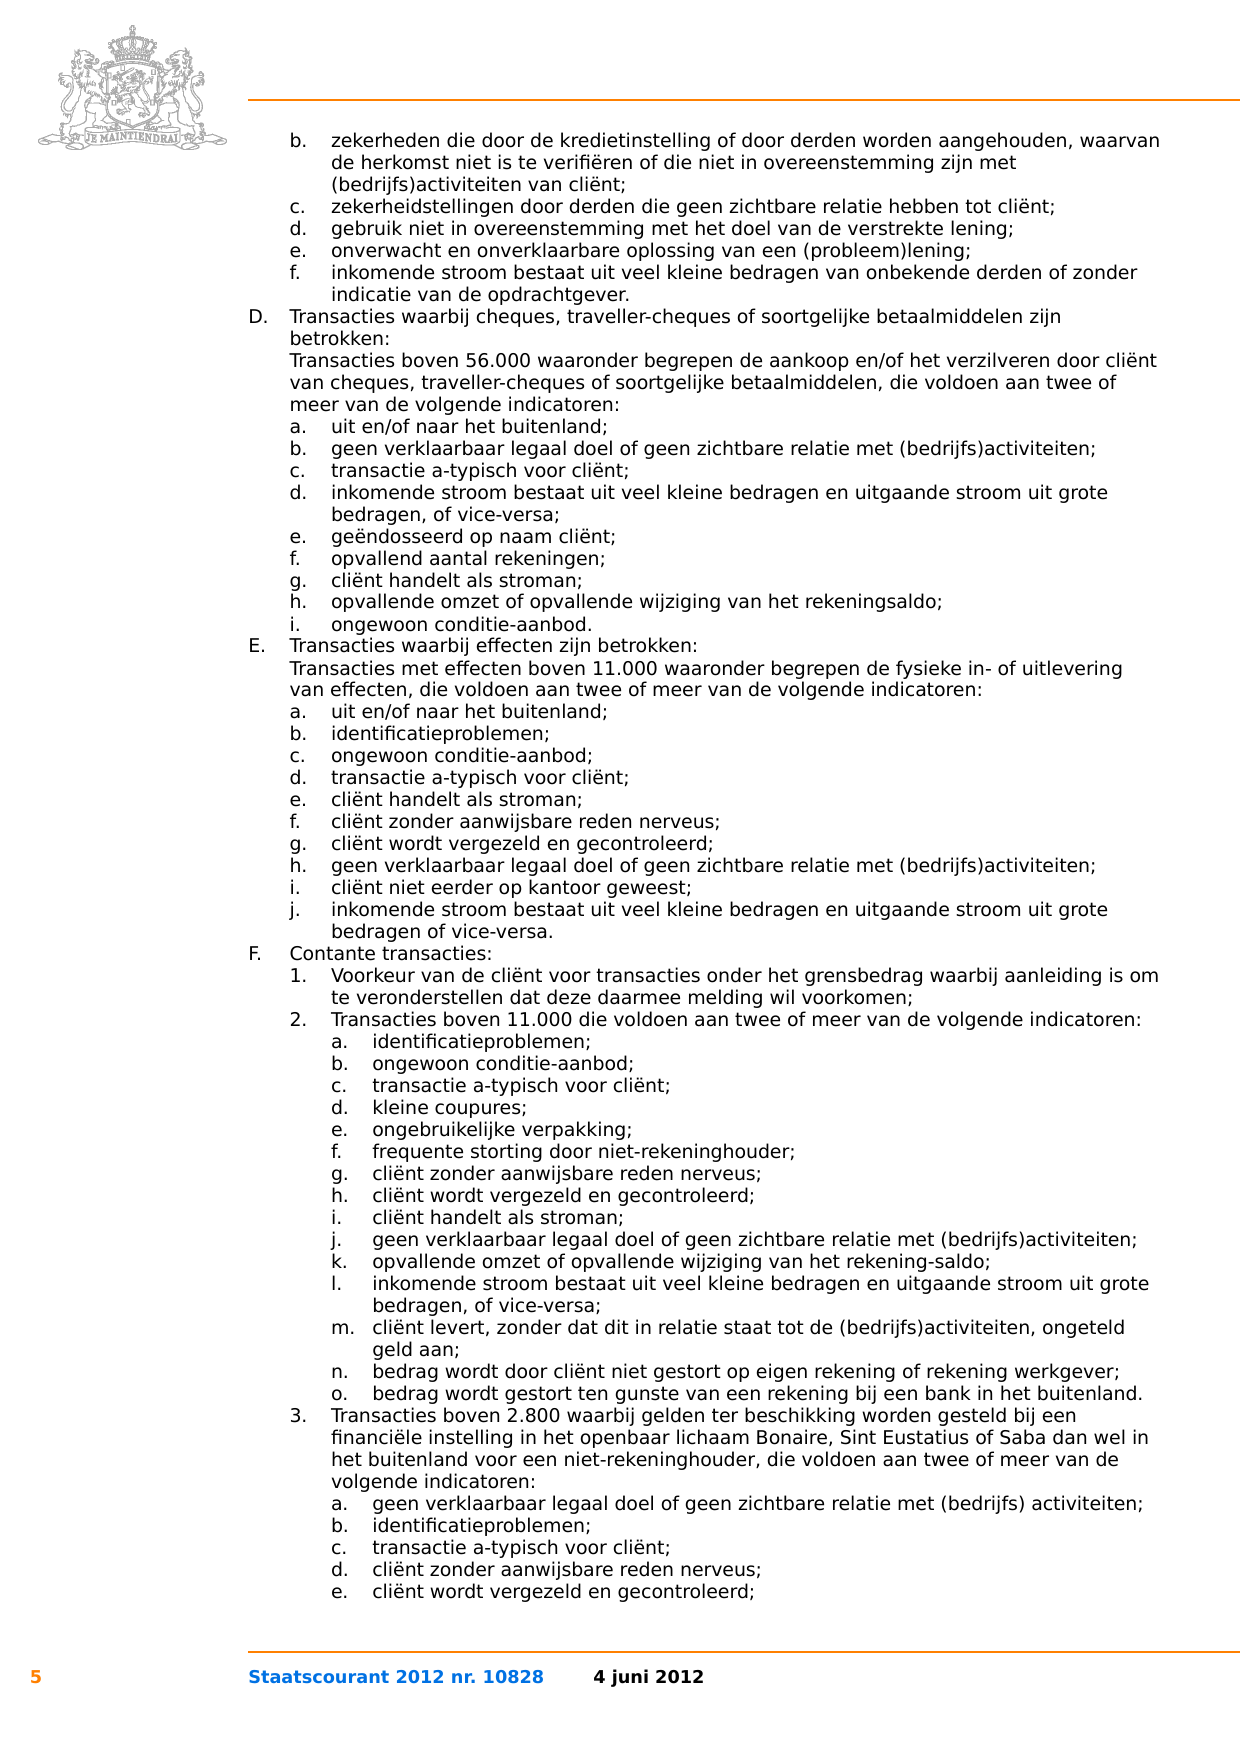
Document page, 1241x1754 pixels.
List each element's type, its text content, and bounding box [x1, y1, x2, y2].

text 2. Transacties boven 11.000 die voldoen aan twee of meer van de volgende indicatoren: [289, 1009, 1163, 1031]
text c. transactie a-typisch voor cliënt; [289, 459, 1163, 482]
text e. cliënt wordt vergezeld en gecontroleerd; [331, 1581, 1163, 1602]
text h. cliënt wordt vergezeld en gecontroleerd; [331, 1185, 1163, 1207]
text b. identificatieproblemen; [289, 723, 1163, 745]
text d. kleine coupures; [331, 1097, 1163, 1119]
text D. Transacties waarbij cheques, traveller-cheques of soortgelijke betaalmiddelen zijn betrokken: [248, 306, 1163, 350]
text E. Transacties waarbij effecten zijn betrokken: [248, 635, 1163, 657]
text b. zekerheden die door de kredietinstelling of door derden worden aangehouden, waarvan de herkomst niet is te verifiëren of die niet in overeenstemming zijn met (bedrijfs)activiteiten van cliënt; [289, 130, 1163, 196]
text l. inkomende stroom bestaat uit veel kleine bedragen en uitgaande stroom uit grote bedragen, of vice-versa; [331, 1273, 1163, 1317]
text i. cliënt niet eerder op kantoor geweest; [289, 877, 1163, 899]
text i. cliënt handelt als stroman; [331, 1207, 1163, 1229]
text a. identificatieproblemen; [331, 1031, 1163, 1053]
text b. identificatieproblemen; [331, 1514, 1163, 1537]
text d. transactie a-typisch voor cliënt; [289, 767, 1163, 789]
text o. bedrag wordt gestort ten gunste van een rekening bij een bank in het buitenland. [331, 1383, 1163, 1405]
text e. cliënt handelt als stroman; [289, 789, 1163, 811]
text d. cliënt zonder aanwijsbare reden nerveus; [331, 1558, 1163, 1581]
text Transacties boven 56.000 waaronder begrepen de aankoop en/of het verzilveren door cliënt van cheques, traveller-cheques of soortgelijke betaalmiddelen, die voldoen aan twee of meer van de volgende indicatoren: [289, 350, 1163, 416]
text e. onverwacht en onverklaarbare oplossing van een (probleem)lening; [289, 240, 1163, 262]
text c. transactie a-typisch voor cliënt; [331, 1075, 1163, 1097]
text d. inkomende stroom bestaat uit veel kleine bedragen en uitgaande stroom uit grote bedragen, of vice-versa; [289, 482, 1163, 526]
text c. ongewoon conditie-aanbod; [289, 745, 1163, 767]
text n. bedrag wordt door cliënt niet gestort op eigen rekening of rekening werkgever; [331, 1361, 1163, 1383]
text j. inkomende stroom bestaat uit veel kleine bedragen en uitgaande stroom uit grote bedragen of vice-versa. [289, 899, 1163, 943]
text F. Contante transacties: [248, 943, 1163, 965]
text f. cliënt zonder aanwijsbare reden nerveus; [289, 811, 1163, 833]
text c. transactie a-typisch voor cliënt; [331, 1537, 1163, 1558]
text a. uit en/of naar het buitenland; [289, 416, 1163, 438]
text f. inkomende stroom bestaat uit veel kleine bedragen van onbekende derden of zonder indicatie van de opdrachtgever. [289, 262, 1163, 306]
picture [38, 25, 227, 150]
text g. cliënt handelt als stroman; [289, 569, 1163, 591]
text c. zekerheidstellingen door derden die geen zichtbare relatie hebben tot cliënt; [289, 196, 1163, 218]
text k. opvallende omzet of opvallende wijziging van het rekening-saldo; [331, 1251, 1163, 1273]
text g. cliënt zonder aanwijsbare reden nerveus; [331, 1163, 1163, 1185]
text f. opvallend aantal rekeningen; [289, 547, 1163, 569]
text m. cliënt levert, zonder dat dit in relatie staat tot de (bedrijfs)activiteiten, ongeteld geld aan; [331, 1317, 1163, 1361]
text e. ongebruikelijke verpakking; [331, 1119, 1163, 1141]
text b. ongewoon conditie-aanbod; [331, 1053, 1163, 1075]
text b. geen verklaarbaar legaal doel of geen zichtbare relatie met (bedrijfs)activiteiten; [289, 438, 1163, 459]
text h. geen verklaarbaar legaal doel of geen zichtbare relatie met (bedrijfs)activiteiten; [289, 855, 1163, 877]
text a. uit en/of naar het buitenland; [289, 701, 1163, 723]
text d. gebruik niet in overeenstemming met het doel van de verstrekte lening; [289, 218, 1163, 240]
text f. frequente storting door niet-rekeninghouder; [331, 1141, 1163, 1163]
text a. geen verklaarbaar legaal doel of geen zichtbare relatie met (bedrijfs) activiteiten; [331, 1493, 1163, 1514]
text Transacties met effecten boven 11.000 waaronder begrepen de fysieke in- of uitlevering van effecten, die voldoen aan twee of meer van de volgende indicatoren: [289, 657, 1163, 701]
text j. geen verklaarbaar legaal doel of geen zichtbare relatie met (bedrijfs)activiteiten; [331, 1229, 1163, 1251]
text g. cliënt wordt vergezeld en gecontroleerd; [289, 833, 1163, 855]
text e. geëndosseerd op naam cliënt; [289, 526, 1163, 547]
text h. opvallende omzet of opvallende wijziging van het rekeningsaldo; [289, 591, 1163, 613]
text i. ongewoon conditie-aanbod. [289, 613, 1163, 635]
text 3. Transacties boven 2.800 waarbij gelden ter beschikking worden gesteld bij een financiële instelling in het openbaar lichaam Bonaire, Sint Eustatius of Saba dan wel in het buitenland voor een niet-rekeninghouder, die voldoen aan twee of meer van de volgende indicatoren: [289, 1405, 1163, 1493]
text 1. Voorkeur van de cliënt voor transacties onder het grensbedrag waarbij aanleiding is om te veronderstellen dat deze daarmee melding wil voorkomen; [289, 965, 1163, 1009]
